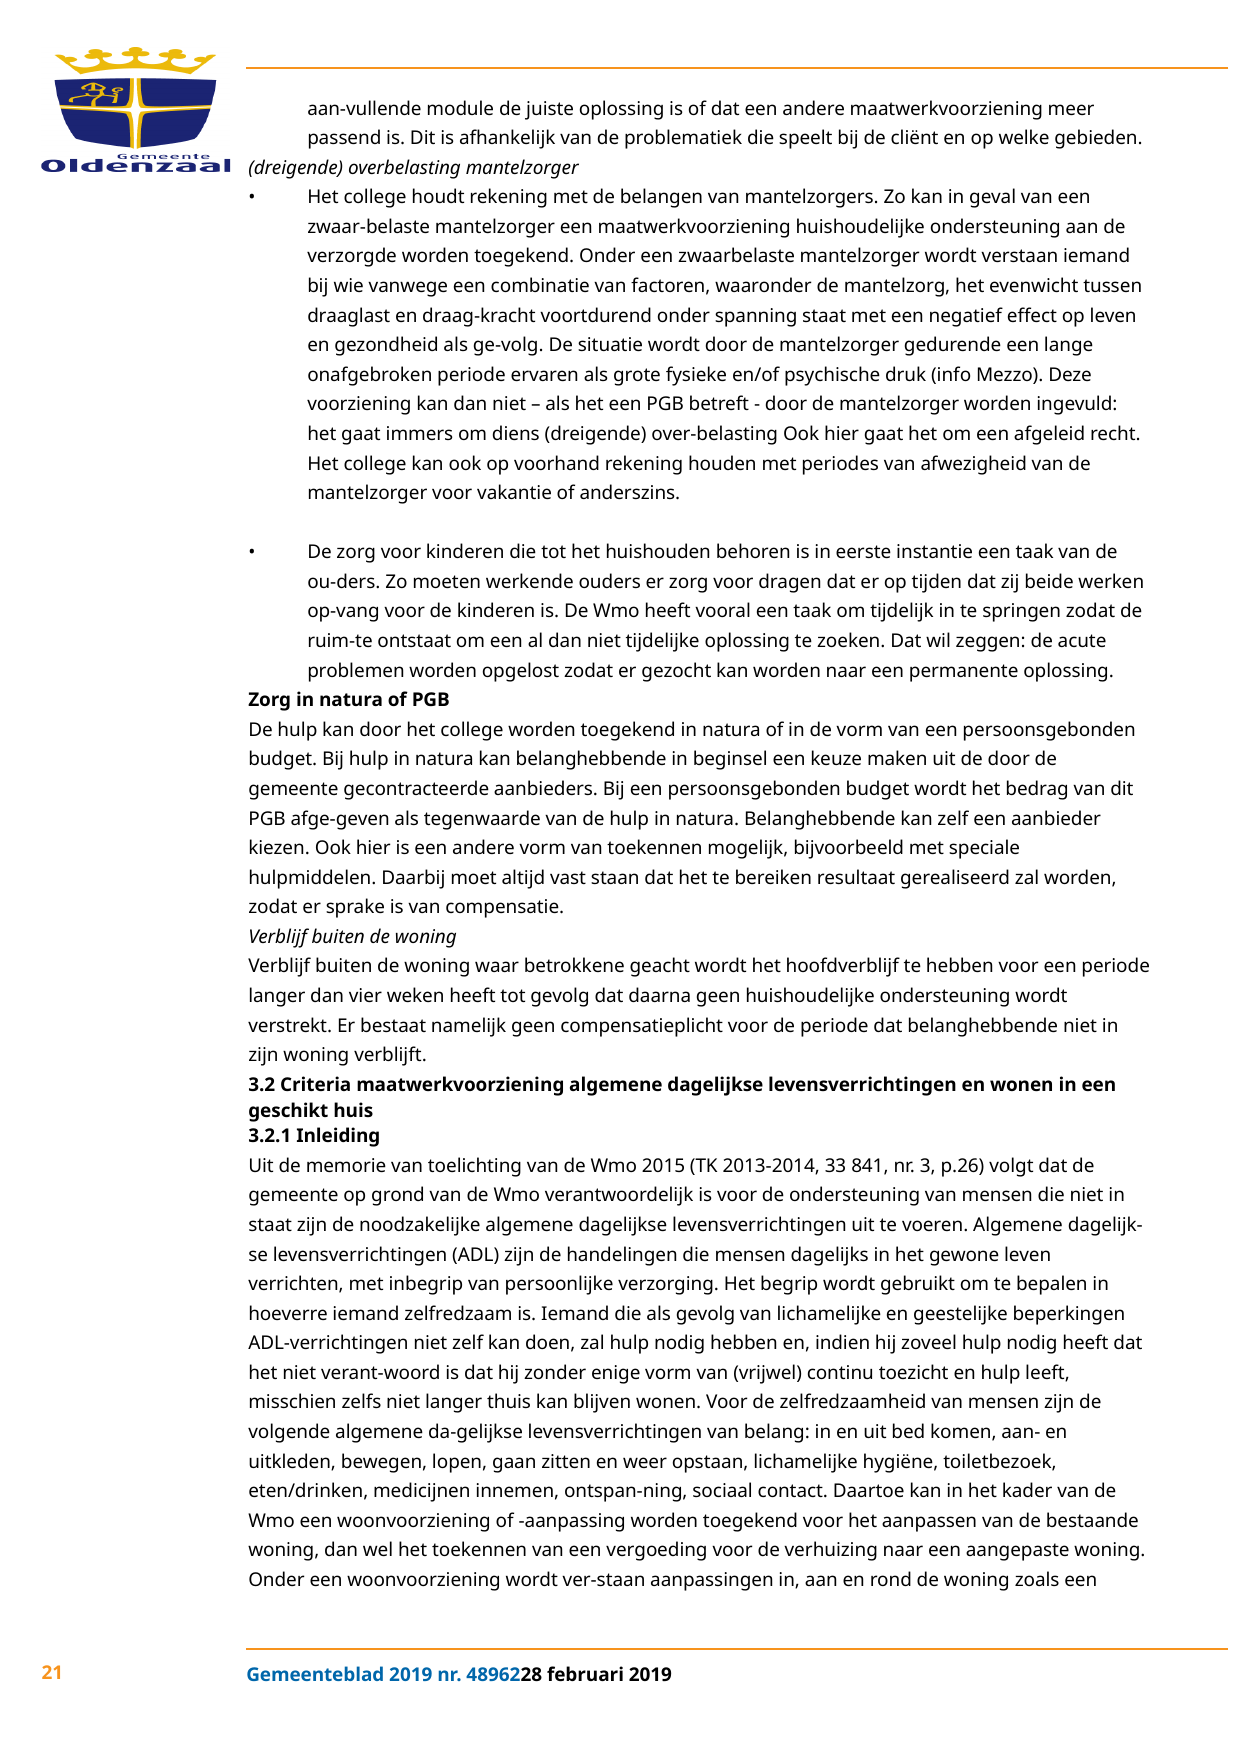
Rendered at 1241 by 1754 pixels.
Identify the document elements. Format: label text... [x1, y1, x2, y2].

list aan-vullende module de juiste oplossing is of dat een andere maatwerkvoorziening meer passend is. Dit is afhankelijk van de problematiek die speelt bij de cliënt en op welke gebieden. [248, 95, 1152, 150]
text Verblijf buiten de woning [248, 923, 1152, 949]
text Uit de memorie van toelichting van de Wmo 2015 (TK 2013-2014, 33 841, nr. 3, p.26) volgt dat de gemeente op grond van de Wmo verantwoordelijk is voor de ondersteuning van mensen die niet in staat zijn de noodzakelijke algemene dagelijkse levensverrichtingen uit te voeren. Algemene dagelijk-se levensverrichtingen (ADL) zijn de handelingen die mensen dagelijks in het gewone leven verrichten, met inbegrip van persoonlijke verzorging. Het begrip wordt gebruikt om te bepalen in hoeverre iemand zelfredzaam is. Iemand die als gevolg van lichamelijke en geestelijke beperkingen ADL-verrichtingen niet zelf kan doen, zal hulp nodig hebben en, indien hij zoveel hulp nodig heeft dat het niet verant-woord is dat hij zonder enige vorm van (vrijwel) continu toezicht en hulp leeft, misschien zelfs niet langer thuis kan blijven wonen. Voor de zelfredzaamheid van mensen zijn de volgende algemene da-gelijkse levensverrichtingen van belang: in en uit bed komen, aan- en uitkleden, bewegen, lopen, gaan zitten en weer opstaan, lichamelijke hygiëne, toiletbezoek, eten/drinken, medicijnen innemen, ontspan-ning, sociaal contact. Daartoe kan in het kader van de Wmo een woonvoorziening of -aanpassing worden toegekend voor het aanpassen van de bestaande woning, dan wel het toekennen van een vergoeding voor de verhuizing naar een aangepaste woning. Onder een woonvoorziening wordt ver-staan aanpassingen in, aan en rond de woning zoals een [248, 1152, 1152, 1592]
text Verblijf buiten de woning waar betrokkene geacht wordt het hoofdverblijf te hebben voor een periode langer dan vier weken heeft tot gevolg dat daarna geen huishoudelijke ondersteuning wordt verstrekt. Er bestaat namelijk geen compensatieplicht voor de periode dat belanghebbende niet in zijn woning verblijft. [248, 953, 1152, 1067]
list Het college houdt rekening met de belangen van mantelzorgers. Zo kan in geval van een zwaar-belaste mantelzorger een maatwerkvoorziening huishoudelijke ondersteuning aan de verzorgde worden toegekend. Onder een zwaarbelaste mantelzorger wordt verstaan iemand bij wie vanwege een combinatie van factoren, waaronder de mantelzorg, het evenwicht tussen draaglast en draag-kracht voortdurend onder spanning staat met een negatief effect op leven en gezondheid als ge-volg. De situatie wordt door de mantelzorger gedurende een lange onafgebroken periode ervaren als grote fysieke en/of psychische druk (info Mezzo). Deze voorziening kan dan niet – als het een PGB betreft - door de mantelzorger worden ingevuld: het gaat immers om diens (dreigende) over-belasting Ook hier gaat het om een afgeleid recht. Het college kan ook op voorhand rekening houden met periodes van afwezigheid van de mantelzorger voor vakantie of anderszins. [248, 183, 1152, 505]
text De hulp kan door het college worden toegekend in natura of in de vorm van een persoonsgebonden budget. Bij hulp in natura kan belanghebbende in beginsel een keuze maken uit de door de gemeente gecontracteerde aanbieders. Bij een persoonsgebonden budget wordt het bedrag van dit PGB afge-geven als tegenwaarde van de hulp in natura. Belanghebbende kan zelf een aanbieder kiezen. Ook hier is een andere vorm van toekennen mogelijk, bijvoorbeeld met speciale hulpmiddelen. Daarbij moet altijd vast staan dat het te bereiken resultaat gerealiseerd zal worden, zodat er sprake is van compensatie. [248, 716, 1152, 919]
text 3.2.1 Inleiding [248, 1122, 1152, 1148]
text Zorg in natura of PGB [248, 686, 1152, 712]
text (dreigende) overbelasting mantelzorger [248, 154, 1152, 180]
list De zorg voor kinderen die tot het huishouden behoren is in eerste instantie een taak van de ou-ders. Zo moeten werkende ouders er zorg voor dragen dat er op tijden dat zij beide werken op-vang voor de kinderen is. De Wmo heeft vooral een taak om tijdelijk in te springen zodat de ruim-te ontstaat om een al dan niet tijdelijke oplossing te zoeken. Dat wil zeggen: de acute problemen worden opgelost zodat er gezocht kan worden naar een permanente oplossing. [248, 538, 1152, 683]
picture [41, 47, 231, 172]
text 3.2 Criteria maatwerkvoorziening algemene dagelijkse levensverrichtingen en wonen in een geschikt huis [248, 1071, 1152, 1122]
